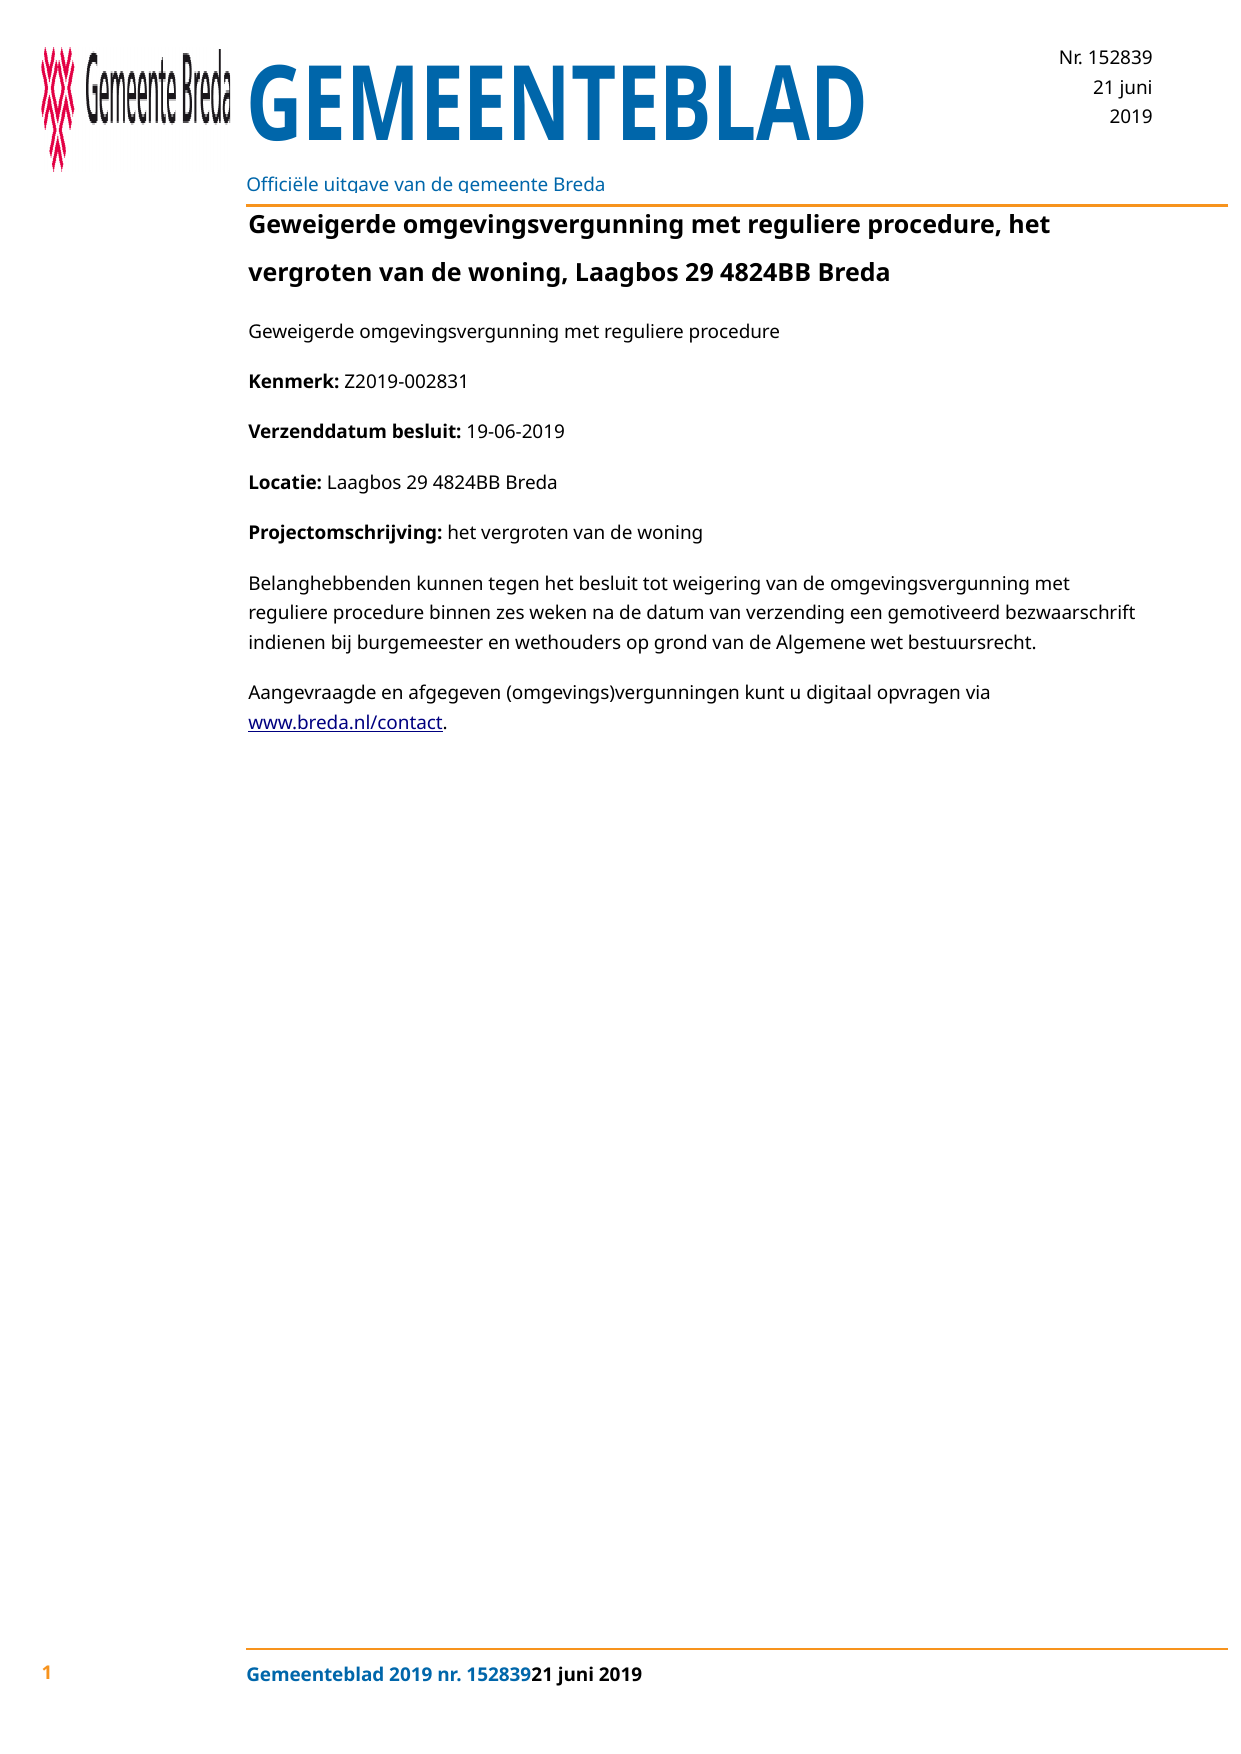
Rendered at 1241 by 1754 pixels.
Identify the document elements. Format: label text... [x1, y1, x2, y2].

text Verzenddatum besluit: 19-06-2019 [248, 419, 1152, 444]
text Kenmerk: Z2019-002831 [248, 368, 1152, 394]
text Locatie: Laagbos 29 4824BB Breda [248, 469, 1152, 495]
picture [41, 47, 231, 172]
text Belanghebbenden kunnen tegen het besluit tot weigering van de omgevingsvergunning met reguliere procedure binnen zes weken na de datum van verzending een gemotiveerd bezwaarschrift indienen bij burgemeester en wethouders op grond van de Algemene wet bestuursrecht. [248, 570, 1152, 655]
text Aangevraagde en afgegeven (omgevings)vergunningen kunt u digitaal opvragen via www.breda.nl/contact. [248, 679, 1152, 735]
text Projectomschrijving: het vergroten van de woning [248, 519, 1152, 545]
text Geweigerde omgevingsvergunning met reguliere procedure, het vergroten van de woning, Laagbos 29 4824BB Breda [248, 207, 1152, 288]
text Geweigerde omgevingsvergunning met reguliere procedure [248, 318, 1152, 344]
